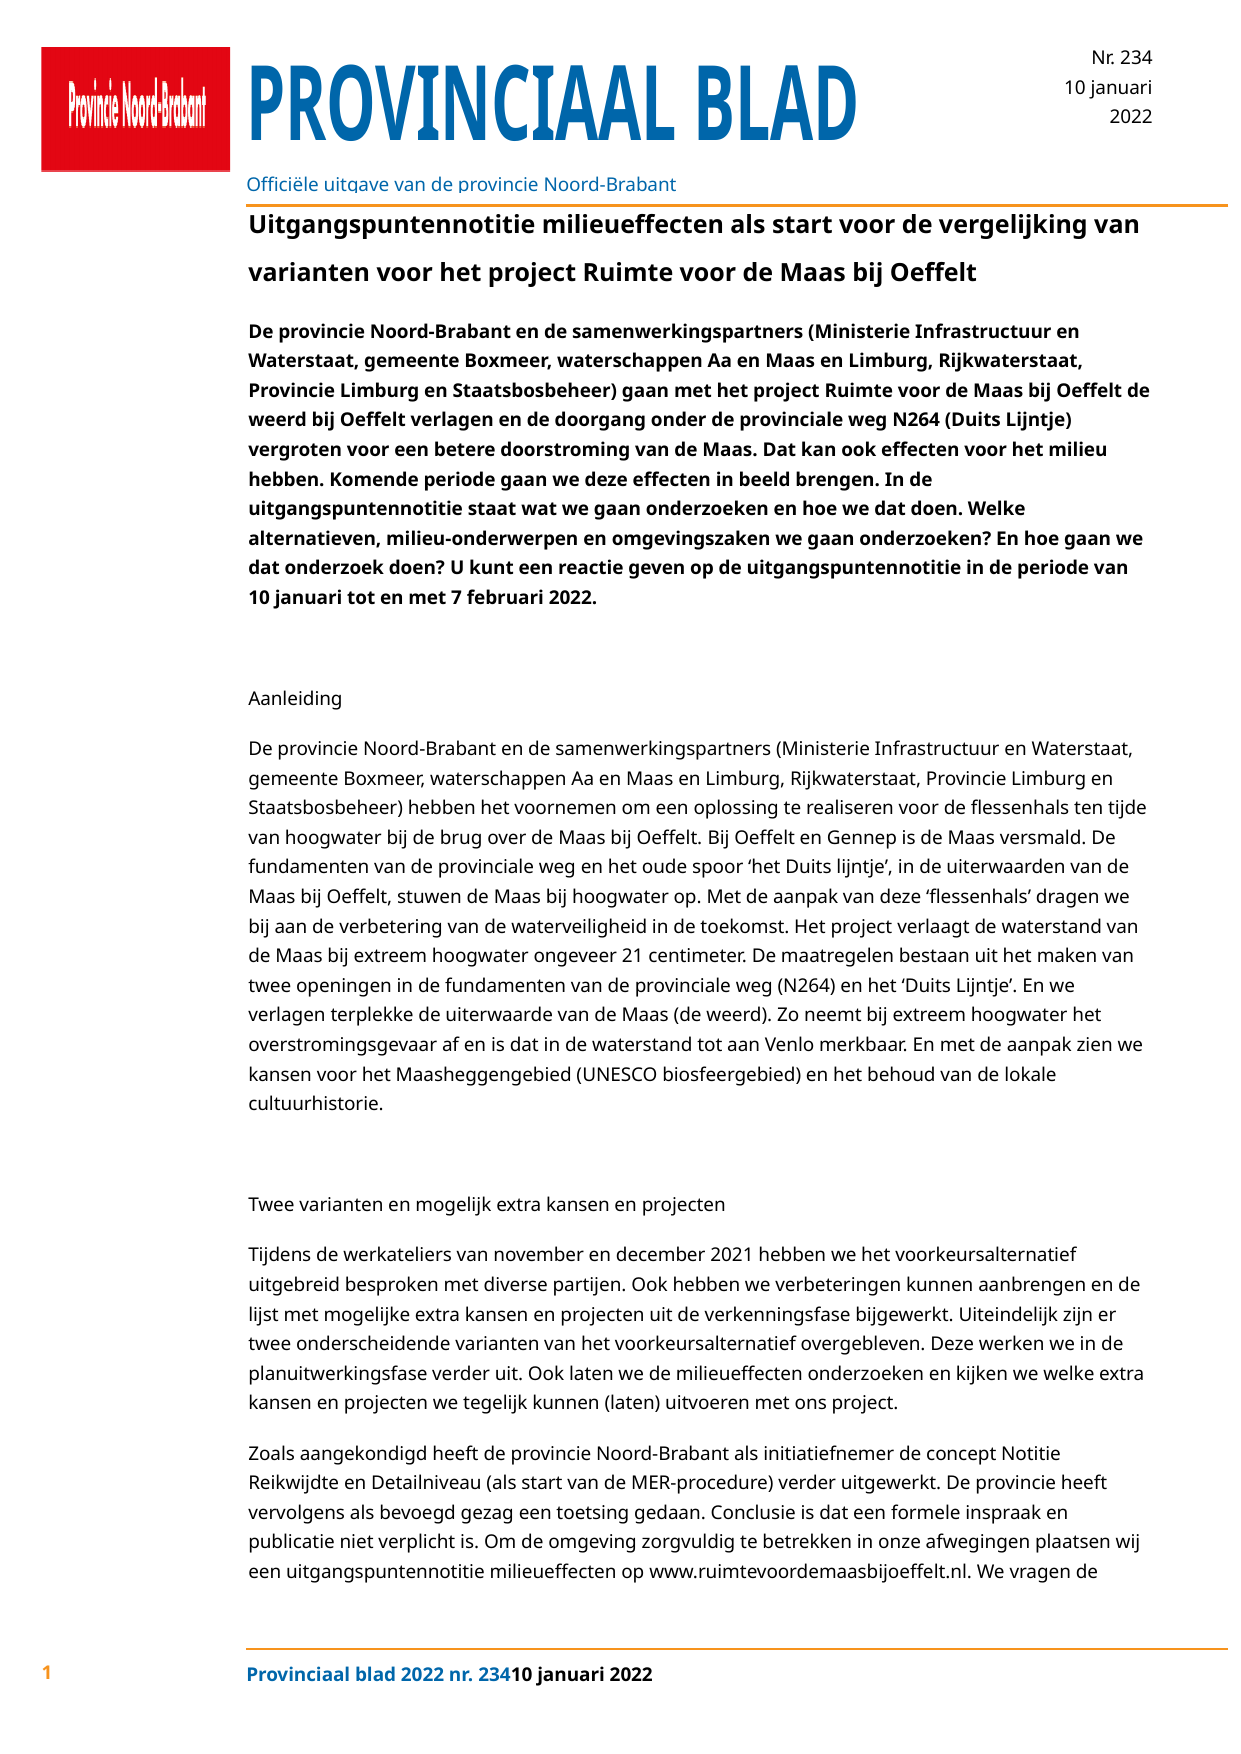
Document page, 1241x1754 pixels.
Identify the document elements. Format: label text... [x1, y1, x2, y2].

text Twee varianten en mogelijk extra kansen en projecten [248, 1191, 1152, 1217]
text De provincie Noord-Brabant en de samenwerkingspartners (Ministerie Infrastructuur en Waterstaat, gemeente Boxmeer, waterschappen Aa en Maas en Limburg, Rijkwaterstaat, Provincie Limburg en Staatsbosbeheer) hebben het voornemen om een oplossing te realiseren voor de flessenhals ten tijde van hoogwater bij de brug over de Maas bij Oeffelt. Bij Oeffelt en Gennep is de Maas versmald. De fundamenten van de provinciale weg en het oude spoor ‘het Duits lijntje’, in de uiterwaarden van de Maas bij Oeffelt, stuwen de Maas bij hoogwater op. Met de aanpak van deze ‘flessenhals’ dragen we bij aan de verbetering van de waterveiligheid in de toekomst. Het project verlaagt de waterstand van de Maas bij extreem hoogwater ongeveer 21 centimeter. De maatregelen bestaan uit het maken van twee openingen in de fundamenten van de provinciale weg (N264) en het ‘Duits Lijntje’. En we verlagen terplekke de uiterwaarde van de Maas (de weerd). Zo neemt bij extreem hoogwater het overstromingsgevaar af en is dat in de waterstand tot aan Venlo merkbaar. En met de aanpak zien we kansen voor het Maasheggengebied (UNESCO biosfeergebied) en het behoud van de lokale cultuurhistorie. [248, 735, 1152, 1116]
text De provincie Noord-Brabant en de samenwerkingspartners (Ministerie Infrastructuur en Waterstaat, gemeente Boxmeer, waterschappen Aa en Maas en Limburg, Rijkwaterstaat, Provincie Limburg en Staatsbosbeheer) gaan met het project Ruimte voor de Maas bij Oeffelt de weerd bij Oeffelt verlagen en de doorgang onder de provinciale weg N264 (Duits Lijntje) vergroten voor een betere doorstroming van de Maas. Dat kan ook effecten voor het milieu hebben. Komende periode gaan we deze effecten in beeld brengen. In de uitgangspuntennotitie staat wat we gaan onderzoeken en hoe we dat doen. Welke alternatieven, milieu-onderwerpen en omgevingszaken we gaan onderzoeken? En hoe gaan we dat onderzoek doen? U kunt een reactie geven op de uitgangspuntennotitie in de periode van 10 januari tot en met 7 februari 2022. [248, 318, 1152, 610]
text Zoals aangekondigd heeft de provincie Noord-Brabant als initiatiefnemer de concept Notitie Reikwijdte en Detailniveau (als start van de MER-procedure) verder uitgewerkt. De provincie heeft vervolgens als bevoegd gezag een toetsing gedaan. Conclusie is dat een formele inspraak en publicatie niet verplicht is. Om de omgeving zorgvuldig te betrekken in onze afwegingen plaatsen wij een uitgangspuntennotitie milieueffecten op www.ruimtevoordemaasbijoeffelt.nl. We vragen de [248, 1440, 1152, 1584]
text Tijdens de werkateliers van november en december 2021 hebben we het voorkeursalternatief uitgebreid besproken met diverse partijen. Ook hebben we verbeteringen kunnen aanbrengen en de lijst met mogelijke extra kansen en projecten uit de verkenningsfase bijgewerkt. Uiteindelijk zijn er twee onderscheidende varianten van het voorkeursalternatief overgebleven. Deze werken we in de planuitwerkingsfase verder uit. Ook laten we de milieueffecten onderzoeken en kijken we welke extra kansen en projecten we tegelijk kunnen (laten) uitvoeren met ons project. [248, 1242, 1152, 1415]
picture [41, 47, 231, 172]
text Aanleiding [248, 685, 1152, 711]
text Uitgangspuntennotitie milieueffecten als start voor de vergelijking van varianten voor het project Ruimte voor de Maas bij Oeffelt [248, 207, 1152, 288]
